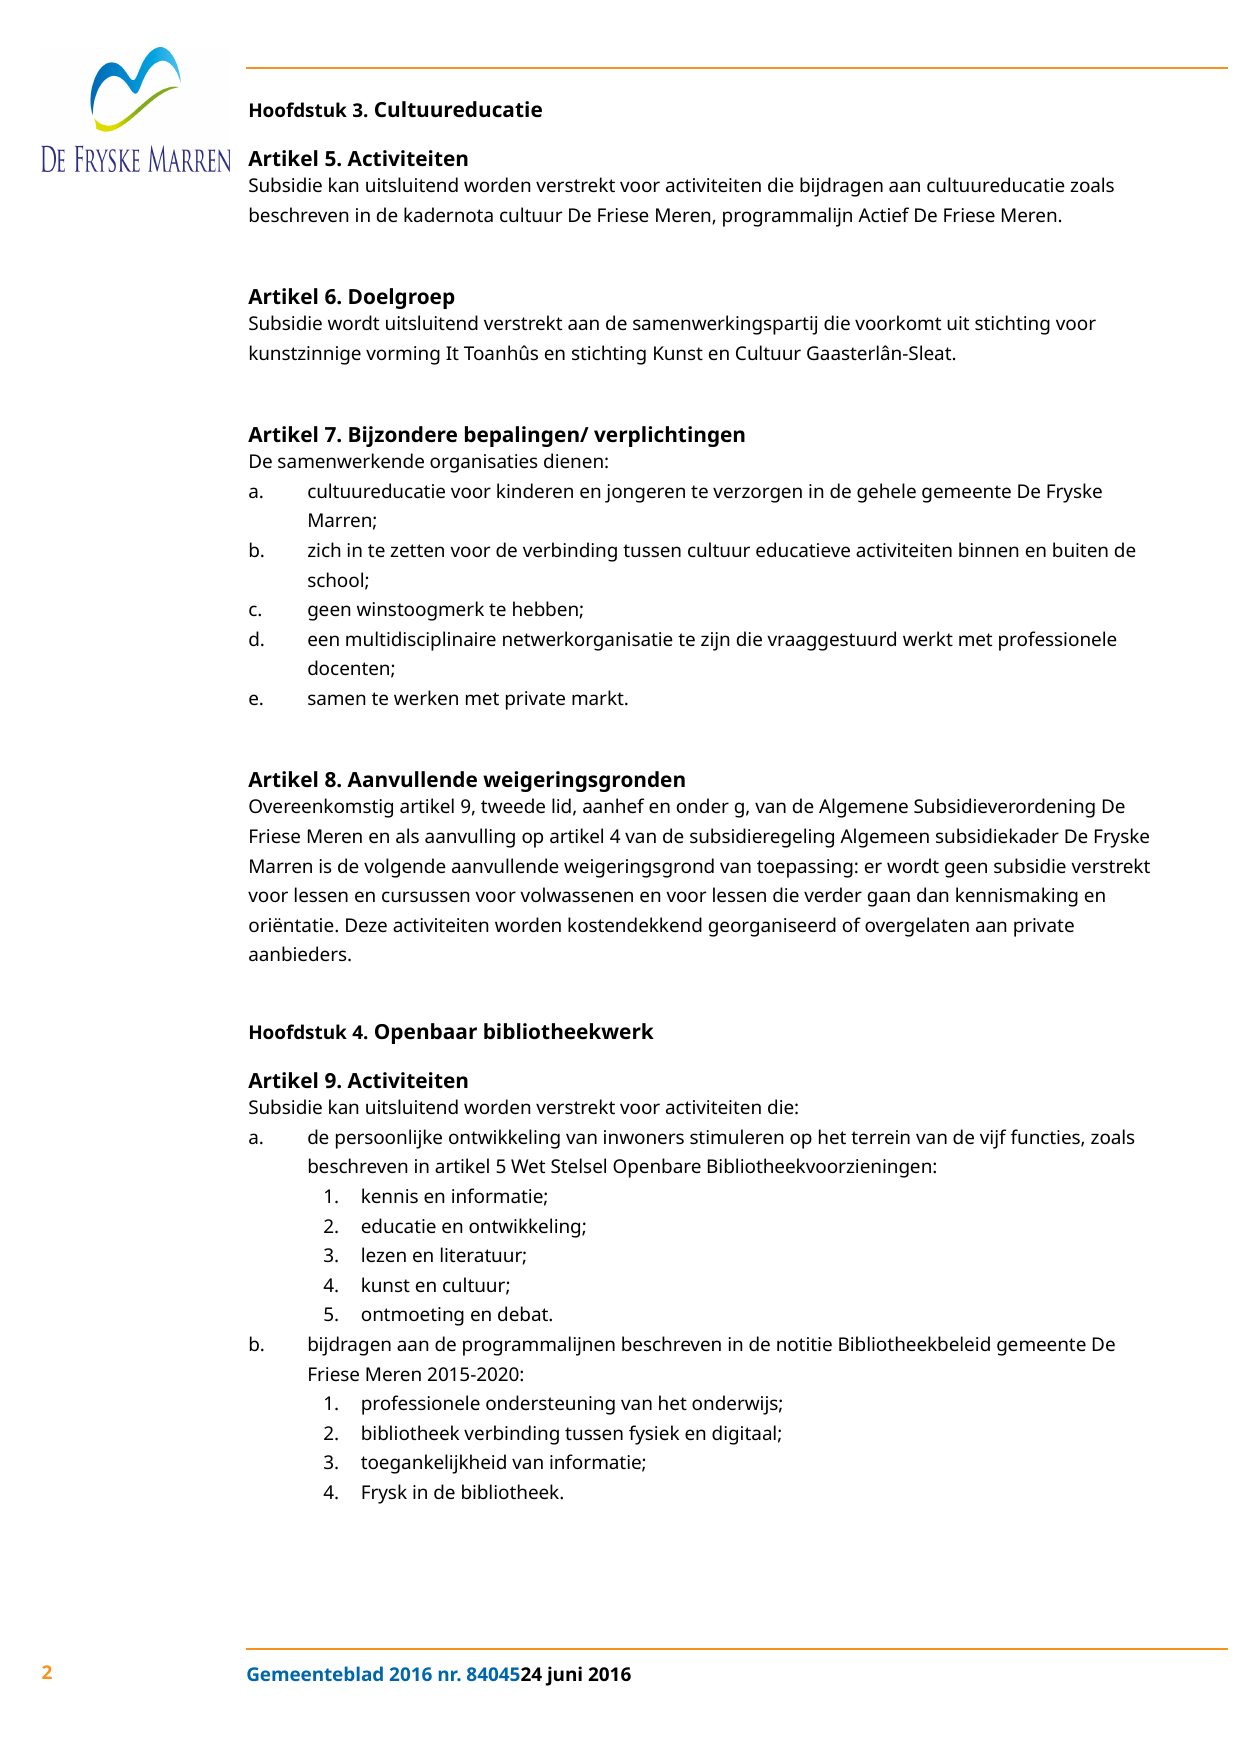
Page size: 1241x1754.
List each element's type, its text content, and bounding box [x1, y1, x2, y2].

text Artikel 5. Activiteiten [248, 144, 1152, 172]
list ontmoeting en debat. [323, 1302, 1152, 1327]
text Artikel 9. Activiteiten [248, 1066, 1152, 1094]
picture [41, 47, 231, 172]
list zich in te zetten voor de verbinding tussen cultuur educatieve activiteiten binnen en buiten de school; [248, 537, 1152, 593]
list kunst en cultuur; [323, 1272, 1152, 1298]
list kennis en informatie; [323, 1183, 1152, 1209]
list geen winstoogmerk te hebben; [248, 596, 1152, 622]
list de persoonlijke ontwikkeling van inwoners stimuleren op het terrein van de vijf functies, zoals beschreven in artikel 5 Wet Stelsel Openbare Bibliotheekvoorzieningen: [248, 1124, 1152, 1179]
list educatie en ontwikkeling; [323, 1213, 1152, 1238]
list samen te werken met private markt. [248, 685, 1152, 711]
list lezen en literatuur; [323, 1242, 1152, 1268]
list bijdragen aan de programmalijnen beschreven in de notitie Bibliotheekbeleid gemeente De Friese Meren 2015-2020: [248, 1331, 1152, 1386]
text Artikel 8. Aanvullende weigeringsgronden [248, 765, 1152, 794]
list Frysk in de bibliotheek. [323, 1479, 1152, 1505]
text Hoofdstuk 3. Cultuureducatie [248, 95, 1152, 123]
text Artikel 7. Bijzondere bepalingen/ verplichtingen [248, 420, 1152, 448]
list cultuureducatie voor kinderen en jongeren te verzorgen in de gehele gemeente De Fryske Marren; [248, 478, 1152, 533]
text Artikel 6. Doelgroep [248, 282, 1152, 311]
text Subsidie kan uitsluitend worden verstrekt voor activiteiten die bijdragen aan cultuureducatie zoals beschreven in de kadernota cultuur De Friese Meren, programmalijn Actief De Friese Meren. [248, 172, 1152, 228]
text Overeenkomstig artikel 9, tweede lid, aanhef en onder g, van de Algemene Subsidieverordening De Friese Meren en als aanvulling op artikel 4 van de subsidieregeling Algemeen subsidiekader De Fryske Marren is de volgende aanvullende weigeringsgrond van toepassing: er wordt geen subsidie verstrekt voor lessen en cursussen voor volwassenen en voor lessen die verder gaan dan kennismaking en oriëntatie. Deze activiteiten worden kostendekkend georganiseerd of overgelaten aan private aanbieders. [248, 794, 1152, 967]
list toegankelijkheid van informatie; [323, 1449, 1152, 1475]
text Subsidie kan uitsluitend worden verstrekt voor activiteiten die: [248, 1094, 1152, 1120]
list een multidisciplinaire netwerkorganisatie te zijn die vraaggestuurd werkt met professionele docenten; [248, 626, 1152, 681]
list bibliotheek verbinding tussen fysiek en digitaal; [323, 1420, 1152, 1446]
text Hoofdstuk 4. Openbaar bibliotheekwerk [248, 1017, 1152, 1045]
list professionele ondersteuning van het onderwijs; [323, 1390, 1152, 1416]
text De samenwerkende organisaties dienen: [248, 448, 1152, 474]
text Subsidie wordt uitsluitend verstrekt aan de samenwerkingspartij die voorkomt uit stichting voor kunstzinnige vorming It Toanhûs en stichting Kunst en Cultuur Gaasterlân-Sleat. [248, 311, 1152, 366]
